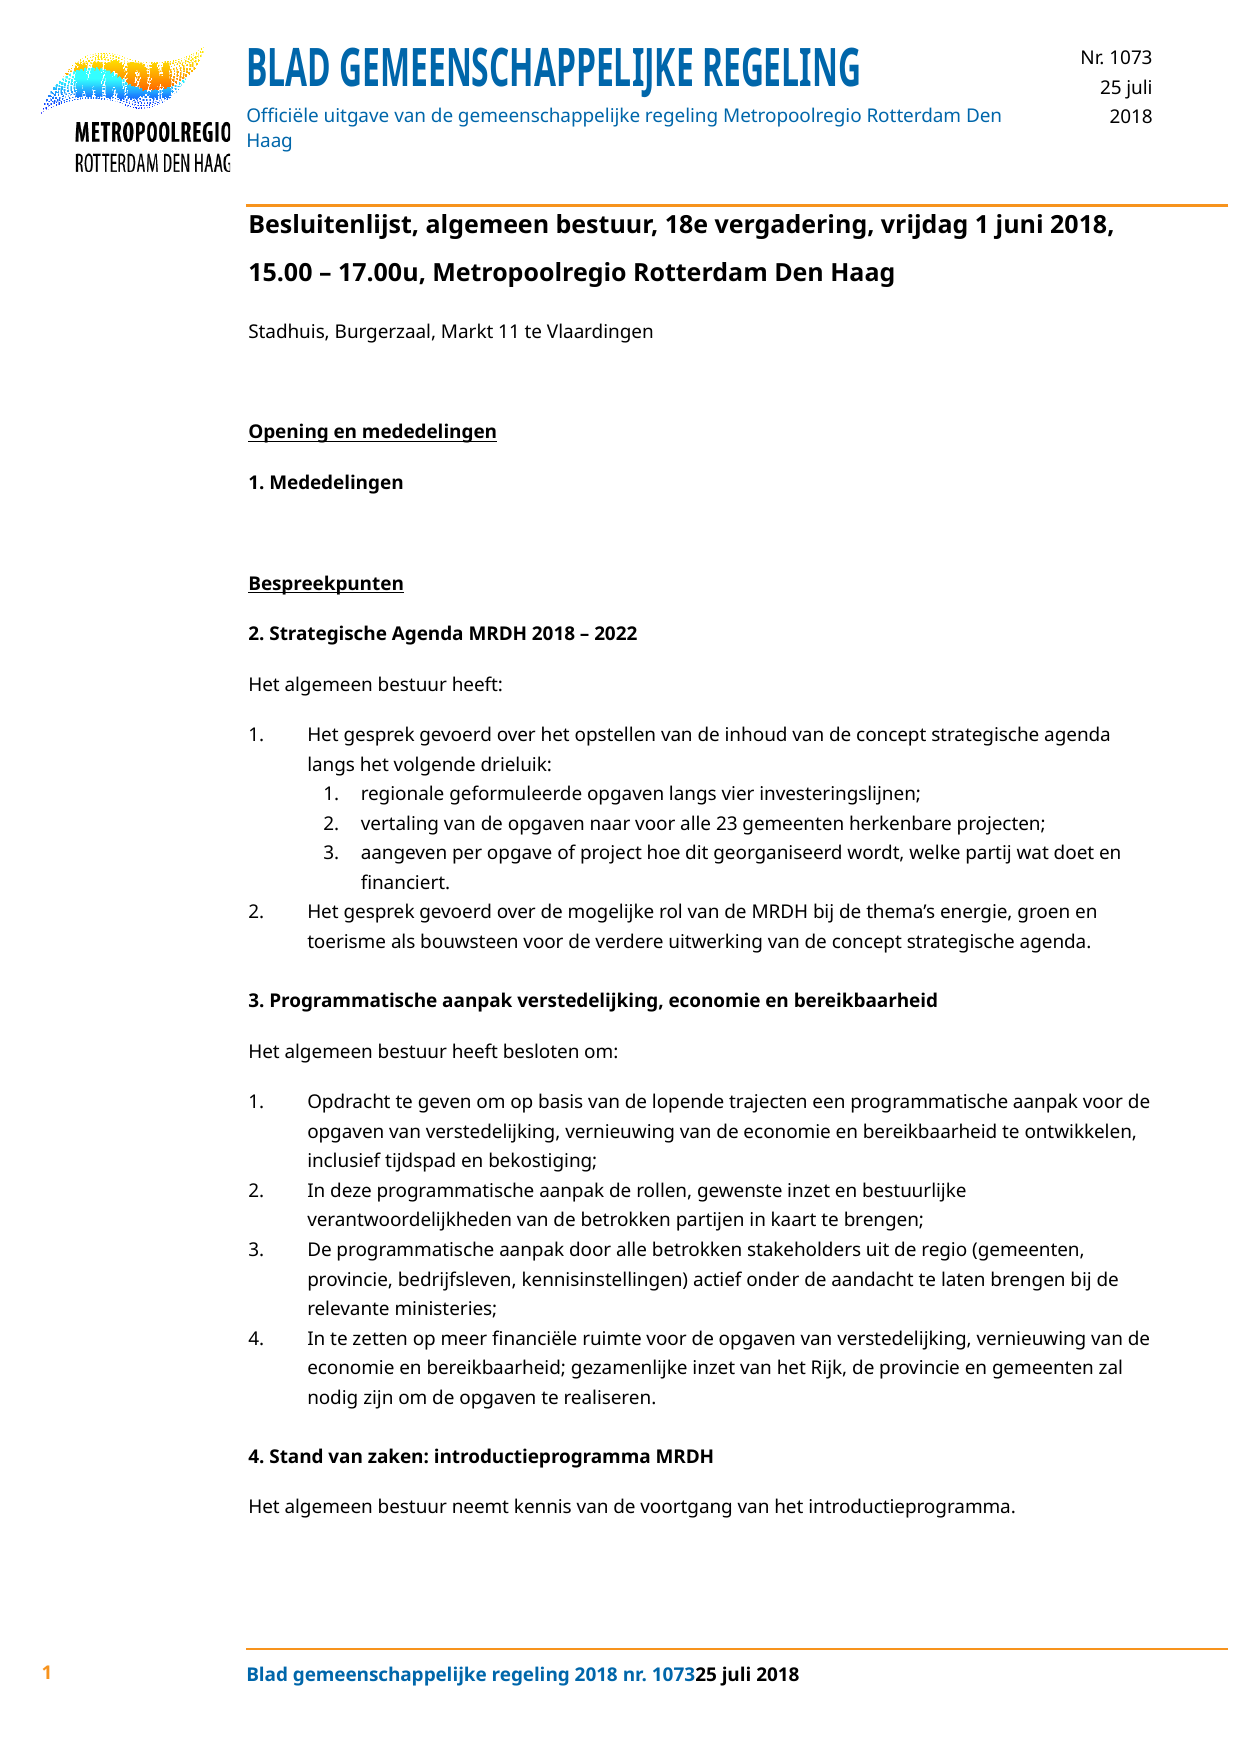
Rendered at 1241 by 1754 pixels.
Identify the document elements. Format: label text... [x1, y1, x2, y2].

list vertaling van de opgaven naar voor alle 23 gemeenten herkenbare projecten; [323, 810, 1152, 836]
list Opdracht te geven om op basis van de lopende trajecten een programmatische aanpak voor de opgaven van verstedelijking, vernieuwing van de economie en bereikbaarheid te ontwikkelen, inclusief tijdspad en bekostiging; [248, 1088, 1152, 1173]
text Het algemeen bestuur neemt kennis van de voortgang van het introductieprogramma. [248, 1494, 1152, 1519]
text 1. Mededelingen [248, 469, 1152, 495]
list Het gesprek gevoerd over de mogelijke rol van de MRDH bij de thema’s energie, groen en toerisme als bouwsteen voor de verdere uitwerking van de concept strategische agenda. [248, 899, 1152, 954]
list In te zetten op meer financiële ruimte voor de opgaven van verstedelijking, vernieuwing van de economie en bereikbaarheid; gezamenlijke inzet van het Rijk, de provincie en gemeenten zal nodig zijn om de opgaven te realiseren. [248, 1325, 1152, 1410]
text 2. Strategische Agenda MRDH 2018 – 2022 [248, 620, 1152, 646]
list regionale geformuleerde opgaven langs vier investeringslijnen; [323, 780, 1152, 806]
text Bespreekpunten [248, 570, 1152, 596]
picture [41, 47, 231, 172]
text Besluitenlijst, algemeen bestuur, 18e vergadering, vrijdag 1 juni 2018, 15.00 – 17.00u, Metropoolregio Rotterdam Den Haag [248, 207, 1152, 288]
text Het algemeen bestuur heeft besloten om: [248, 1038, 1152, 1064]
text Stadhuis, Burgerzaal, Markt 11 te Vlaardingen [248, 318, 1152, 344]
list De programmatische aanpak door alle betrokken stakeholders uit de regio (gemeenten, provincie, bedrijfsleven, kennisinstellingen) actief onder de aandacht te laten brengen bij de relevante ministeries; [248, 1236, 1152, 1321]
list Het gesprek gevoerd over het opstellen van de inhoud van de concept strategische agenda langs het volgende drieluik: [248, 721, 1152, 777]
text 3. Programmatische aanpak verstedelijking, economie en bereikbaarheid [248, 987, 1152, 1013]
text Opening en mededelingen [248, 419, 1152, 444]
list In deze programmatische aanpak de rollen, gewenste inzet en bestuurlijke verantwoordelijkheden van de betrokken partijen in kaart te brengen; [248, 1177, 1152, 1232]
text Het algemeen bestuur heeft: [248, 671, 1152, 697]
text 4. Stand van zaken: introductieprogramma MRDH [248, 1443, 1152, 1469]
list aangeven per opgave of project hoe dit georganiseerd wordt, welke partij wat doet en financiert. [323, 839, 1152, 895]
